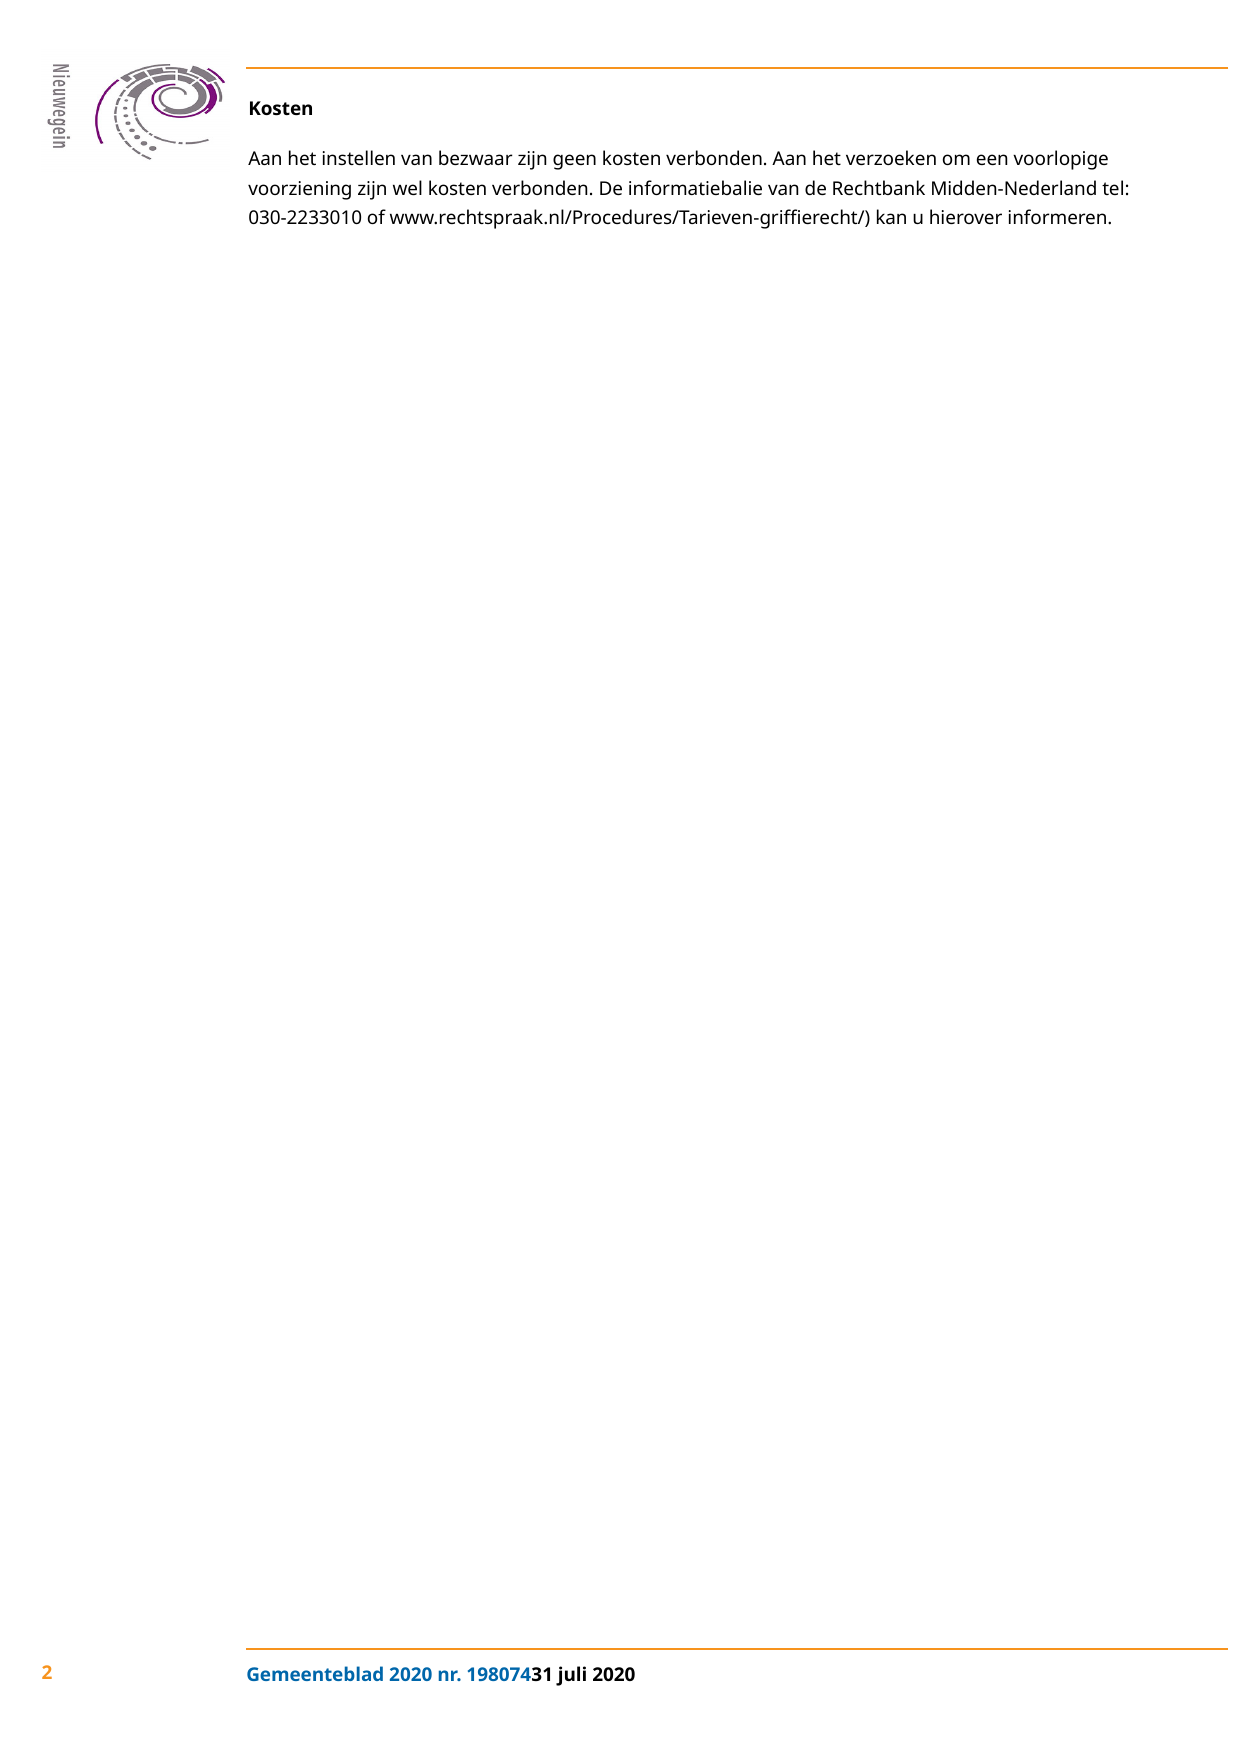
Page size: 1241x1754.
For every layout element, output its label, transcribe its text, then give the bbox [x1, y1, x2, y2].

picture [41, 47, 231, 172]
text Aan het instellen van bezwaar zijn geen kosten verbonden. Aan het verzoeken om een voorlopige voorziening zijn wel kosten verbonden. De informatiebalie van de Rechtbank Midden-Nederland tel: 030-2233010 of www.rechtspraak.nl/Procedures/Tarieven-griffierecht/) kan u hierover informeren. [248, 145, 1152, 230]
text Kosten [248, 95, 1152, 121]
